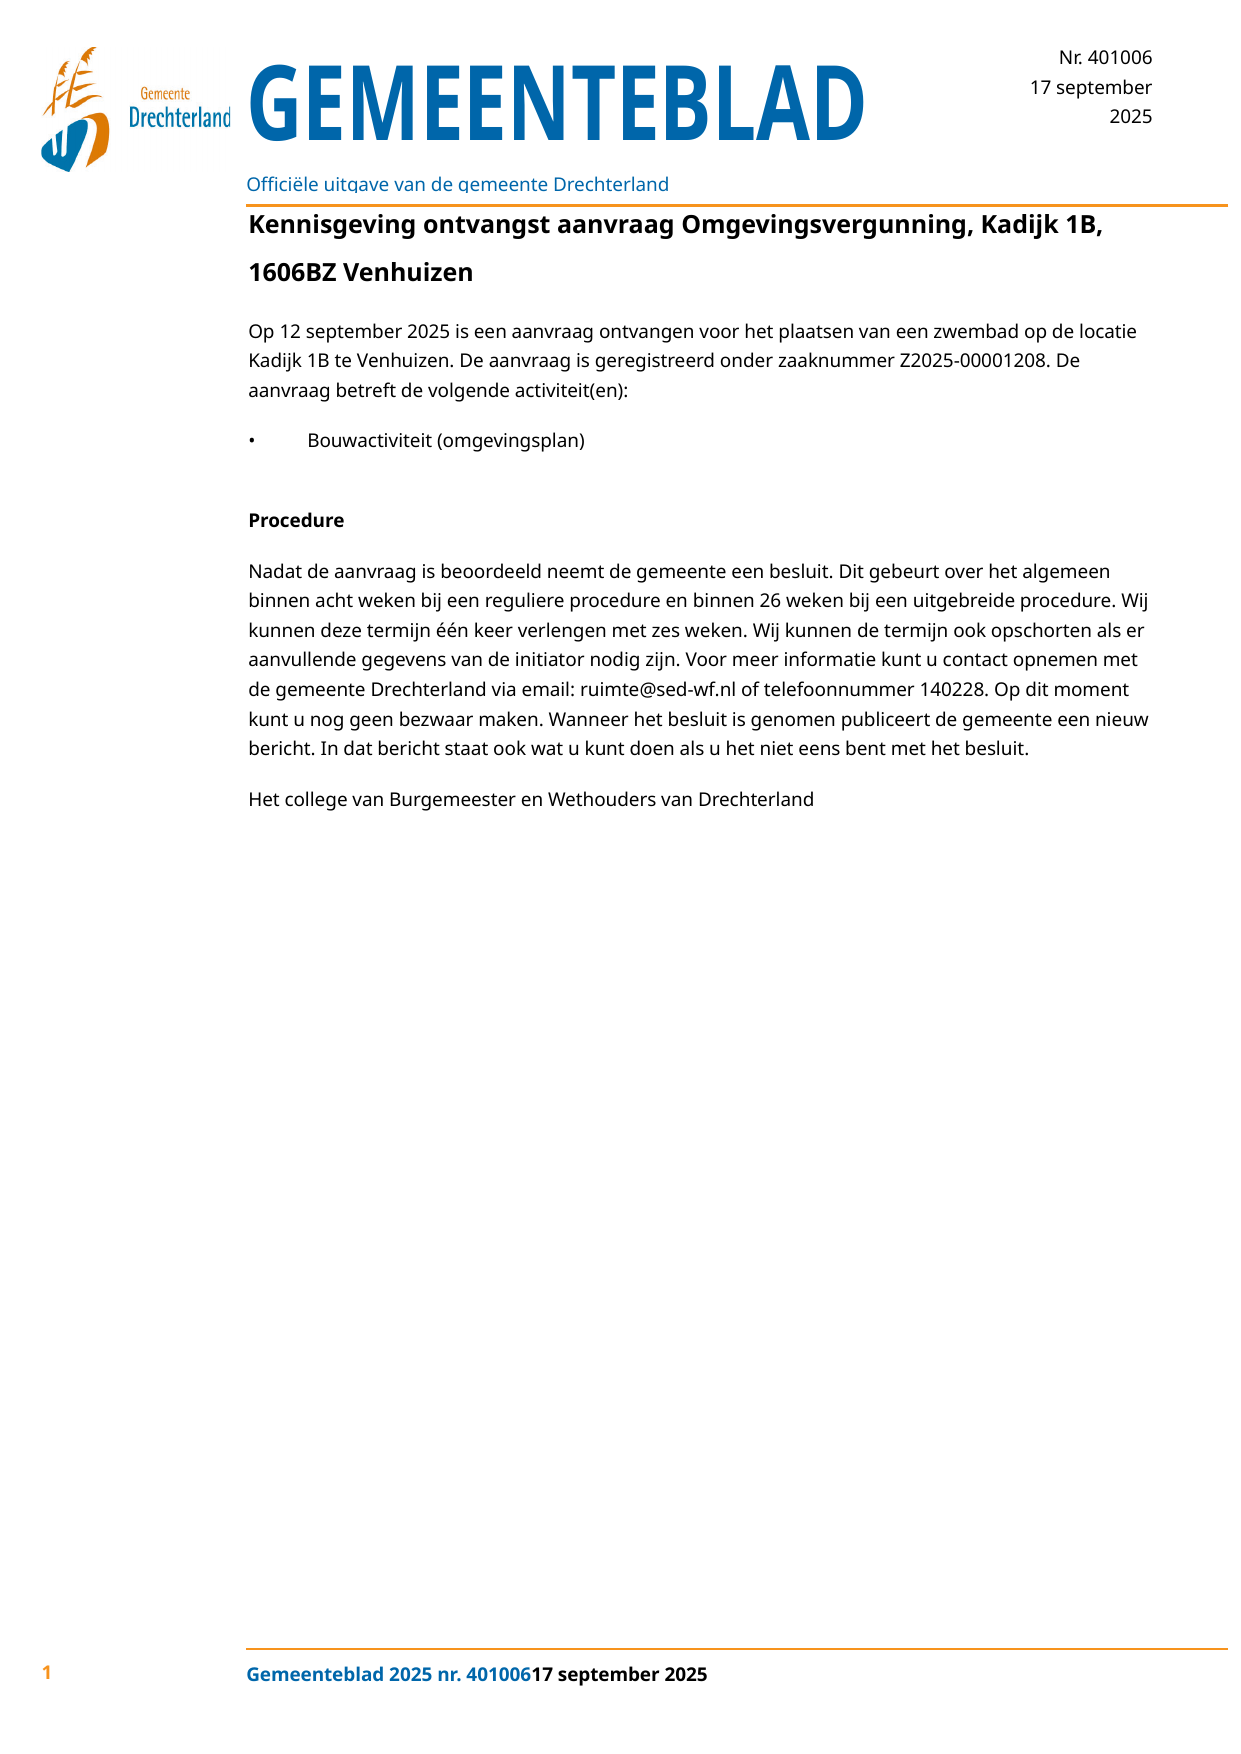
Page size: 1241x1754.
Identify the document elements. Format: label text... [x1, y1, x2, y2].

text Op 12 september 2025 is een aanvraag ontvangen voor het plaatsen van een zwembad op de locatie Kadijk 1B te Venhuizen. De aanvraag is geregistreerd onder zaaknummer Z2025-00001208. De aanvraag betreft de volgende activiteit(en): [248, 318, 1152, 403]
picture [41, 47, 231, 172]
text Nadat de aanvraag is beoordeeld neemt de gemeente een besluit. Dit gebeurt over het algemeen binnen acht weken bij een reguliere procedure en binnen 26 weken bij een uitgebreide procedure. Wij kunnen deze termijn één keer verlengen met zes weken. Wij kunnen de termijn ook opschorten als er aanvullende gegevens van de initiator nodig zijn. Voor meer informatie kunt u contact opnemen met de gemeente Drechterland via email: ruimte@sed-wf.nl of telefoonnummer 140228. Op dit moment kunt u nog geen bezwaar maken. Wanneer het besluit is genomen publiceert de gemeente een nieuw bericht. In dat bericht staat ook wat u kunt doen als u het niet eens bent met het besluit. [248, 558, 1152, 761]
list Bouwactiviteit (omgevingsplan) [248, 427, 1152, 453]
picture [41, 158, 64, 172]
text Het college van Burgemeester en Wethouders van Drechterland [248, 786, 1152, 812]
text Kennisgeving ontvangst aanvraag Omgevingsvergunning, Kadijk 1B, 1606BZ Venhuizen [248, 207, 1152, 288]
text Procedure [248, 507, 1152, 533]
picture [226, 115, 231, 124]
